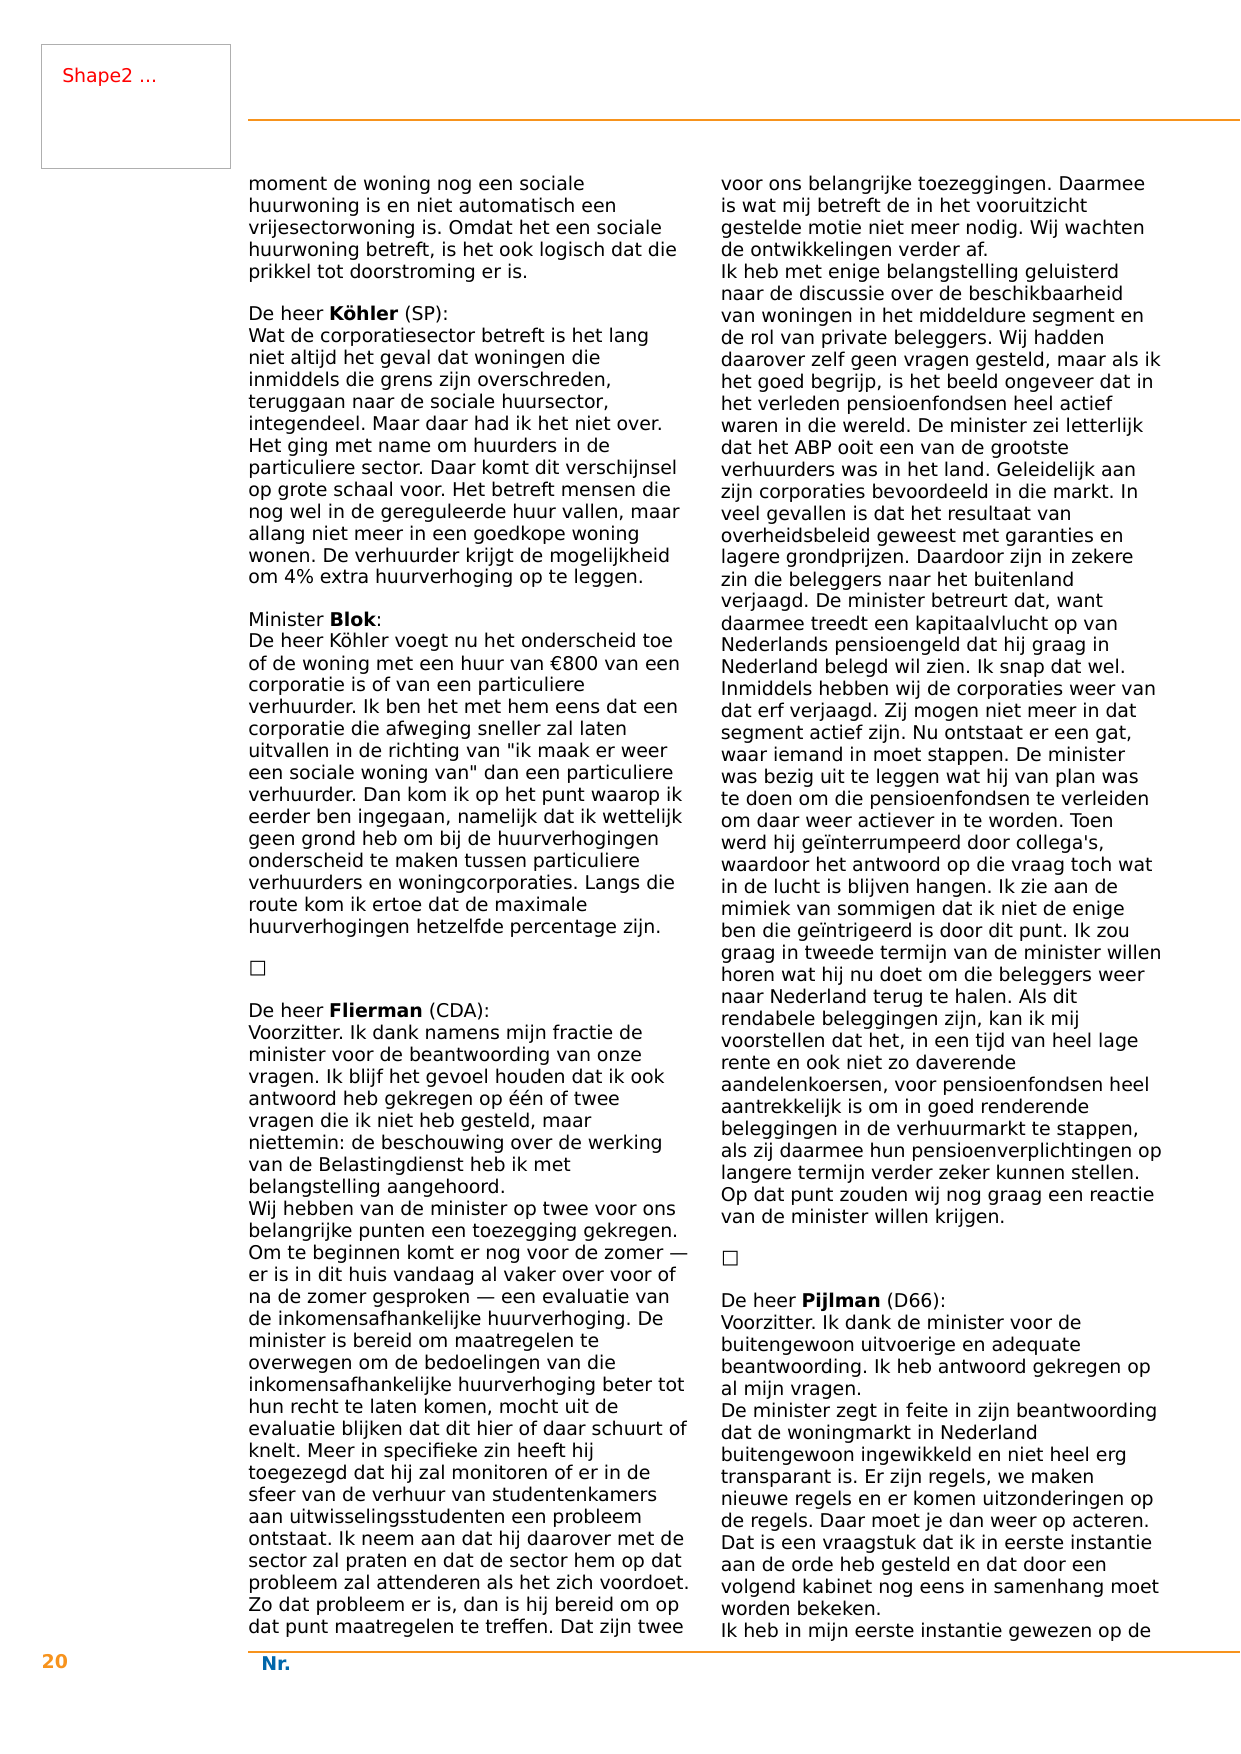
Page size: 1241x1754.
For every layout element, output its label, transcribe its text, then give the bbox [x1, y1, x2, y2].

text Ik heb in mijn eerste instantie gewezen op de [721, 1619, 1163, 1641]
text ⬜ [721, 1248, 1163, 1270]
text moment de woning nog een sociale huurwoning is en niet automatisch een vrijesectorwoning is. Omdat het een sociale huurwoning betreft, is het ook logisch dat die prikkel tot doorstroming er is. [248, 173, 691, 283]
text Voorzitter. Ik dank de minister voor de buitengewoon uitvoerige en adequate beantwoording. Ik heb antwoord gekregen op al mijn vragen. [721, 1312, 1163, 1400]
text De heer Flierman (CDA): [248, 1000, 691, 1022]
text De heer Köhler voegt nu het onderscheid toe of de woning met een huur van €800 van een corporatie is of van een particuliere verhuurder. Ik ben het met hem eens dat een corporatie die afweging sneller zal laten uitvallen in de richting van "ik maak er weer een sociale woning van" dan een particuliere verhuurder. Dan kom ik op het punt waarop ik eerder ben ingegaan, namelijk dat ik wettelijk geen grond heb om bij de huurverhogingen onderscheid te maken tussen particuliere verhuurders en woningcorporaties. Langs die route kom ik ertoe dat de maximale huurverhogingen hetzelfde percentage zijn. [248, 630, 691, 938]
text De heer Pijlman (D66): [721, 1290, 1163, 1312]
text voor ons belangrijke toezeggingen. Daarmee is wat mij betreft de in het vooruitzicht gestelde motie niet meer nodig. Wij wachten de ontwikkelingen verder af. [721, 173, 1163, 261]
text De minister zegt in feite in zijn beantwoording dat de woningmarkt in Nederland buitengewoon ingewikkeld en niet heel erg transparant is. Er zijn regels, we maken nieuwe regels en er komen uitzonderingen op de regels. Daar moet je dan weer op acteren. Dat is een vraagstuk dat ik in eerste instantie aan de orde heb gesteld en dat door een volgend kabinet nog eens in samenhang moet worden bekeken. [721, 1400, 1163, 1619]
text ⬜ [248, 958, 691, 980]
text Wij hebben van de minister op twee voor ons belangrijke punten een toezegging gekregen. Om te beginnen komt er nog voor de zomer — er is in dit huis vandaag al vaker over voor of na de zomer gesproken — een evaluatie van de inkomensafhankelijke huurverhoging. De minister is bereid om maatregelen te overwegen om de bedoelingen van die inkomensafhankelijke huurverhoging beter tot hun recht te laten komen, mocht uit de evaluatie blijken dat dit hier of daar schuurt of knelt. Meer in specifieke zin heeft hij toegezegd dat hij zal monitoren of er in de sfeer van de verhuur van studentenkamers aan uitwisselingsstudenten een probleem ontstaat. Ik neem aan dat hij daarover met de sector zal praten en dat de sector hem op dat probleem zal attenderen als het zich voordoet. Zo dat probleem er is, dan is hij bereid om op dat punt maatregelen te treffen. Dat zijn twee [248, 1198, 691, 1637]
text Voorzitter. Ik dank namens mijn fractie de minister voor de beantwoording van onze vragen. Ik blijf het gevoel houden dat ik ook antwoord heb gekregen op één of twee vragen die ik niet heb gesteld, maar niettemin: de beschouwing over de werking van de Belastingdienst heb ik met belangstelling aangehoord. [248, 1022, 691, 1198]
text Wat de corporatiesector betreft is het lang niet altijd het geval dat woningen die inmiddels die grens zijn overschreden, teruggaan naar de sociale huursector, integendeel. Maar daar had ik het niet over. Het ging met name om huurders in de particuliere sector. Daar komt dit verschijnsel op grote schaal voor. Het betreft mensen die nog wel in de gereguleerde huur vallen, maar allang niet meer in een goedkope woning wonen. De verhuurder krijgt de mogelijkheid om 4% extra huurverhoging op te leggen. [248, 325, 691, 588]
text De heer Köhler (SP): [248, 303, 691, 325]
text Minister Blok: [248, 608, 691, 630]
text Ik heb met enige belangstelling geluisterd naar de discussie over de beschikbaarheid van woningen in het middeldure segment en de rol van private beleggers. Wij hadden daarover zelf geen vragen gesteld, maar als ik het goed begrijp, is het beeld ongeveer dat in het verleden pensioenfondsen heel actief waren in die wereld. De minister zei letterlijk dat het ABP ooit een van de grootste verhuurders was in het land. Geleidelijk aan zijn corporaties bevoordeeld in die markt. In veel gevallen is dat het resultaat van overheidsbeleid geweest met garanties en lagere grondprijzen. Daardoor zijn in zekere zin die beleggers naar het buitenland verjaagd. De minister betreurt dat, want daarmee treedt een kapitaalvlucht op van Nederlands pensioengeld dat hij graag in Nederland belegd wil zien. Ik snap dat wel. Inmiddels hebben wij de corporaties weer van dat erf verjaagd. Zij mogen niet meer in dat segment actief zijn. Nu ontstaat er een gat, waar iemand in moet stappen. De minister was bezig uit te leggen wat hij van plan was te doen om die pensioenfondsen te verleiden om daar weer actiever in te worden. Toen werd hij geïnterrumpeerd door collega's, waardoor het antwoord op die vraag toch wat in de lucht is blijven hangen. Ik zie aan de mimiek van sommigen dat ik niet de enige ben die geïntrigeerd is door dit punt. Ik zou graag in tweede termijn van de minister willen horen wat hij nu doet om die beleggers weer naar Nederland terug te halen. Als dit rendabele beleggingen zijn, kan ik mij voorstellen dat het, in een tijd van heel lage rente en ook niet zo daverende aandelenkoersen, voor pensioenfondsen heel aantrekkelijk is om in goed renderende beleggingen in de verhuurmarkt te stappen, als zij daarmee hun pensioenverplichtingen op langere termijn verder zeker kunnen stellen. Op dat punt zouden wij nog graag een reactie van de minister willen krijgen. [721, 261, 1163, 1228]
